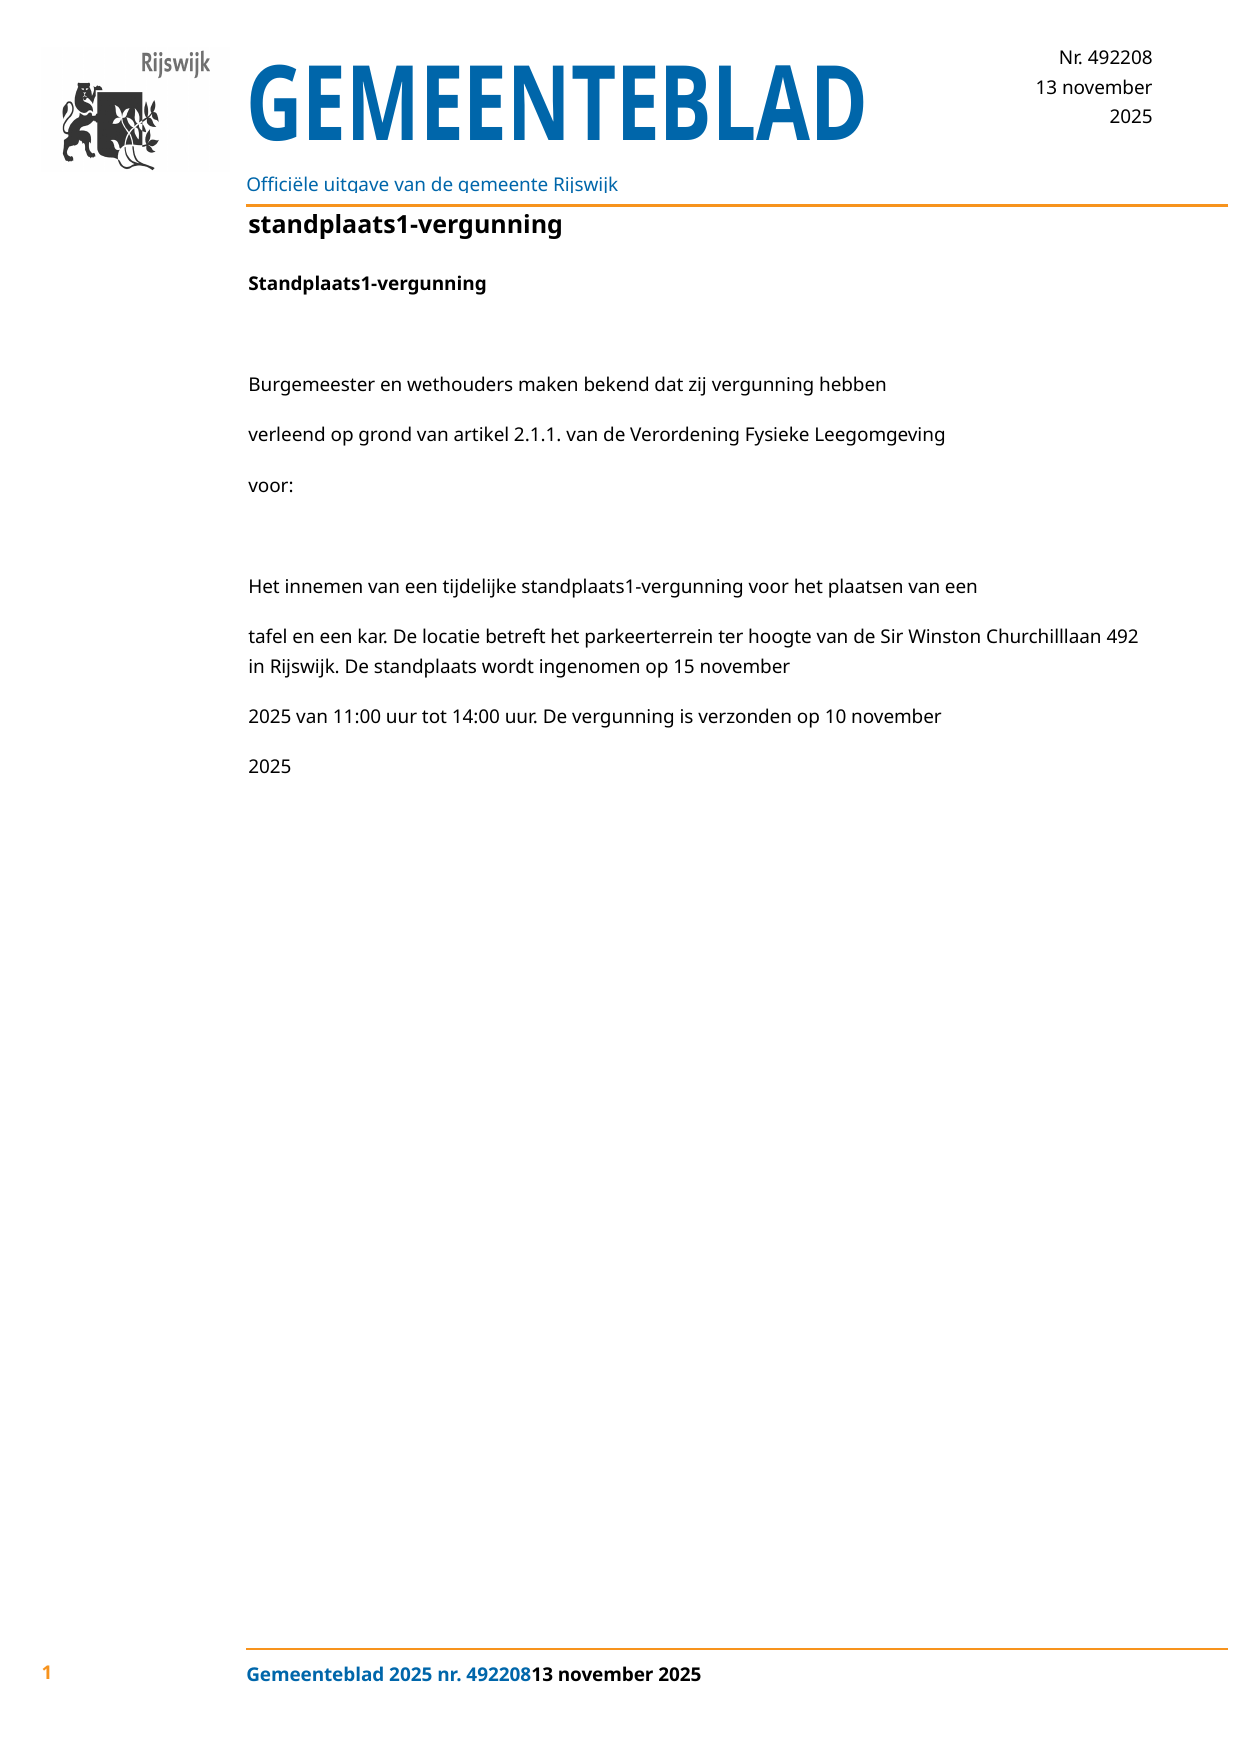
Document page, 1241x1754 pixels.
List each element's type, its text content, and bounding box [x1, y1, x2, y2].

text Standplaats1-vergunning [248, 270, 1152, 296]
picture [41, 47, 231, 172]
text 2025 van 11:00 uur tot 14:00 uur. De vergunning is verzonden op 10 november [248, 703, 1152, 729]
text tafel en een kar. De locatie betreft het parkeerterrein ter hoogte van de Sir Winston Churchilllaan 492 in Rijswijk. De standplaats wordt ingenomen op 15 november [248, 623, 1152, 678]
text voor: [248, 472, 1152, 498]
text standplaats1-vergunning [248, 207, 1152, 241]
text 2025 [248, 754, 1152, 779]
text Burgemeester en wethouders maken bekend dat zij vergunning hebben [248, 371, 1152, 397]
text Het innemen van een tijdelijke standplaats1-vergunning voor het plaatsen van een [248, 573, 1152, 598]
text verleend op grond van artikel 2.1.1. van de Verordening Fysieke Leegomgeving [248, 422, 1152, 447]
